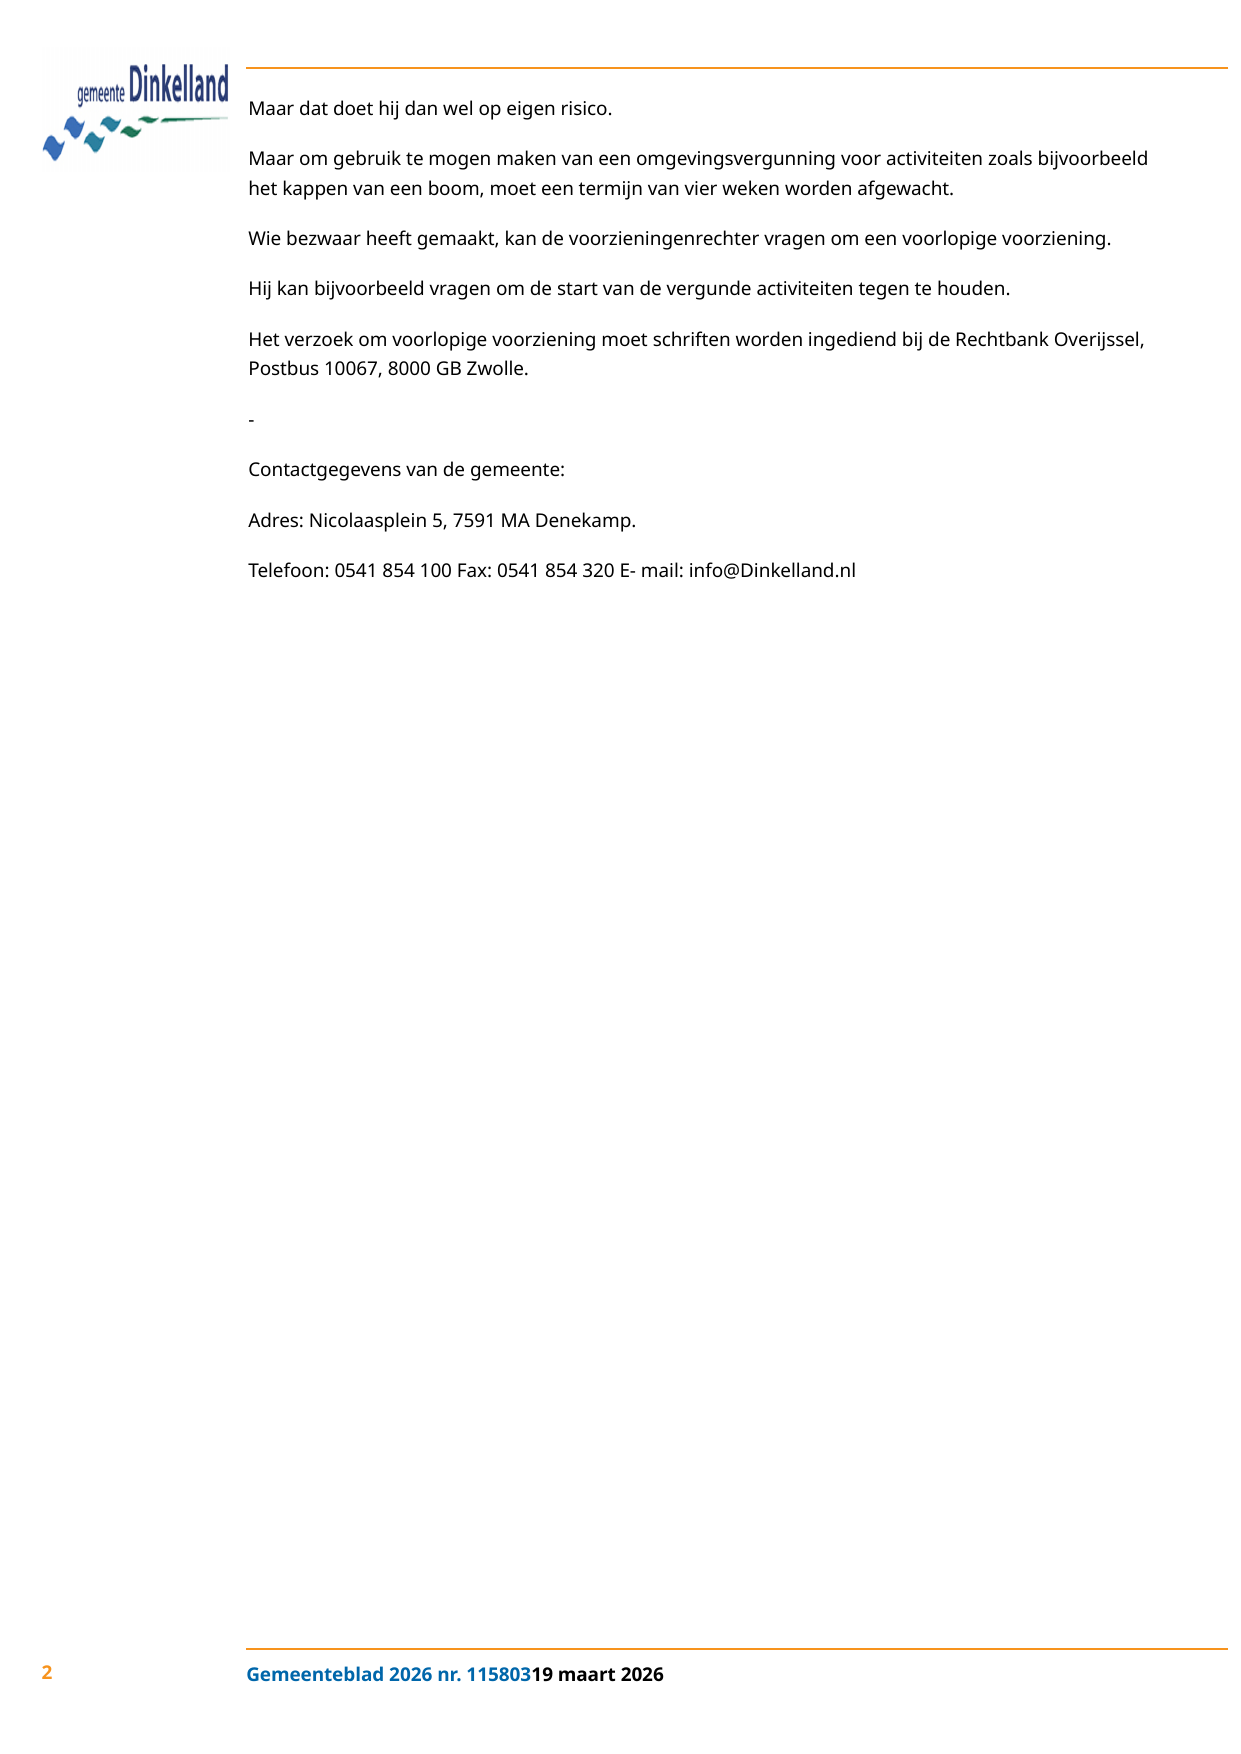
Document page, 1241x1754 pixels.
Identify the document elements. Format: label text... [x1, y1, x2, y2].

text Maar dat doet hij dan wel op eigen risico. [248, 95, 1152, 121]
text Contactgegevens van de gemeente: [248, 456, 1152, 482]
text Hij kan bijvoorbeeld vragen om de start van de vergunde activiteiten tegen te houden. [248, 276, 1152, 301]
text - [248, 406, 1152, 432]
text Wie bezwaar heeft gemaakt, kan de voorzieningenrechter vragen om een voorlopige voorziening. [248, 225, 1152, 251]
text Maar om gebruik te mogen maken van een omgevingsvergunning voor activiteiten zoals bijvoorbeeld het kappen van een boom, moet een termijn van vier weken worden afgewacht. [248, 145, 1152, 201]
text Telefoon: 0541 854 100 Fax: 0541 854 320 E- mail: info@Dinkelland.nl [248, 557, 1152, 583]
picture [41, 47, 231, 172]
text Het verzoek om voorlopige voorziening moet schriften worden ingediend bij de Rechtbank Overijssel, Postbus 10067, 8000 GB Zwolle. [248, 326, 1152, 381]
text Adres: Nicolaasplein 5, 7591 MA Denekamp. [248, 507, 1152, 533]
